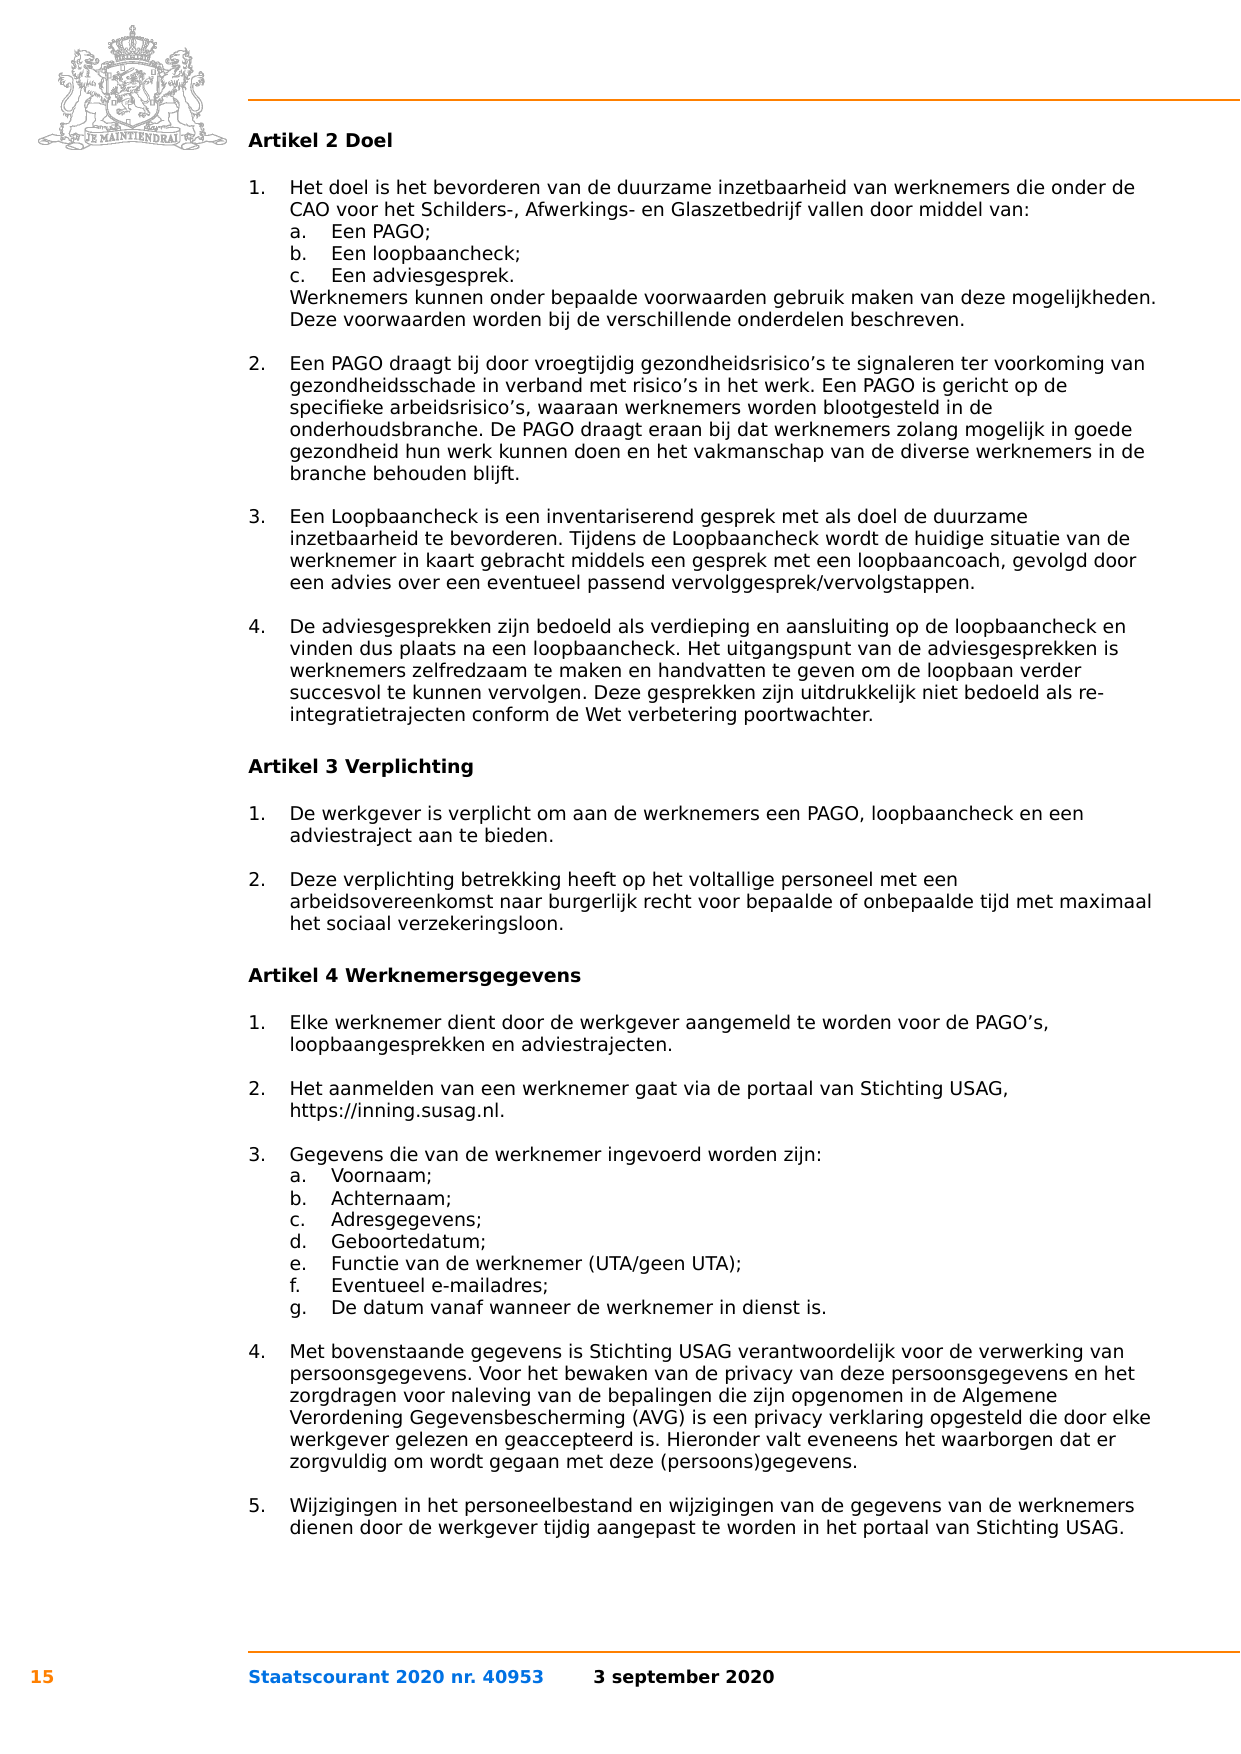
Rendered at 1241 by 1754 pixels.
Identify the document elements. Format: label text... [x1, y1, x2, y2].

text 5. Wijzigingen in het personeelbestand en wijzigingen van de gegevens van de werknemers dienen door de werkgever tijdig aangepast te worden in het portaal van Stichting USAG. [248, 1495, 1163, 1539]
text 4. Met bovenstaande gegevens is Stichting USAG verantwoordelijk voor de verwerking van persoonsgegevens. Voor het bewaken van de privacy van deze persoonsgegevens en het zorgdragen voor naleving van de bepalingen die zijn opgenomen in de Algemene Verordening Gegevensbescherming (AVG) is een privacy verklaring opgesteld die door elke werkgever gelezen en geaccepteerd is. Hieronder valt eveneens het waarborgen dat er zorgvuldig om wordt gegaan met deze (persoons)gegevens. [248, 1341, 1163, 1473]
text Werknemers kunnen onder bepaalde voorwaarden gebruik maken van deze mogelijkheden. Deze voorwaarden worden bij de verschillende onderdelen beschreven. [289, 287, 1163, 331]
text b. Achternaam; [289, 1187, 1163, 1209]
text 3. Gegevens die van de werknemer ingevoerd worden zijn: [248, 1143, 1163, 1165]
text 2. Deze verplichting betrekking heeft op het voltallige personeel met een arbeidsovereenkomst naar burgerlijk recht voor bepaalde of onbepaalde tijd met maximaal het sociaal verzekeringsloon. [248, 869, 1163, 935]
picture [38, 25, 227, 150]
text c. Een adviesgesprek. [289, 265, 1163, 287]
text 3. Een Loopbaancheck is een inventariserend gesprek met als doel de duurzame inzetbaarheid te bevorderen. Tijdens de Loopbaancheck wordt de huidige situatie van de werknemer in kaart gebracht middels een gesprek met een loopbaancoach, gevolgd door een advies over een eventueel passend vervolggesprek/vervolgstappen. [248, 506, 1163, 594]
text d. Geboortedatum; [289, 1231, 1163, 1253]
text 1. De werkgever is verplicht om aan de werknemers een PAGO, loopbaancheck en een adviestraject aan te bieden. [248, 803, 1163, 847]
subtitle Artikel 2 Doel [248, 130, 1163, 152]
text b. Een loopbaancheck; [289, 243, 1163, 265]
text g. De datum vanaf wanneer de werknemer in dienst is. [289, 1297, 1163, 1319]
text 2. Het aanmelden van een werknemer gaat via de portaal van Stichting USAG, https://inning.susag.nl. [248, 1078, 1163, 1122]
text 1. Het doel is het bevorderen van de duurzame inzetbaarheid van werknemers die onder de CAO voor het Schilders-, Afwerkings- en Glaszetbedrijf vallen door middel van: [248, 177, 1163, 221]
text 2. Een PAGO draagt bij door vroegtijdig gezondheidsrisico’s te signaleren ter voorkoming van gezondheidsschade in verband met risico’s in het werk. Een PAGO is gericht op de specifieke arbeidsrisico’s, waaraan werknemers worden blootgesteld in de onderhoudsbranche. De PAGO draagt eraan bij dat werknemers zolang mogelijk in goede gezondheid hun werk kunnen doen en het vakmanschap van de diverse werknemers in de branche behouden blijft. [248, 353, 1163, 484]
text e. Functie van de werknemer (UTA/geen UTA); [289, 1253, 1163, 1275]
text c. Adresgegevens; [289, 1209, 1163, 1231]
text 1. Elke werknemer dient door de werkgever aangemeld te worden voor de PAGO’s, loopbaangesprekken en adviestrajecten. [248, 1012, 1163, 1056]
text 4. De adviesgesprekken zijn bedoeld als verdieping en aansluiting op de loopbaancheck en vinden dus plaats na een loopbaancheck. Het uitgangspunt van de adviesgesprekken is werknemers zelfredzaam te maken en handvatten te geven om de loopbaan verder succesvol te kunnen vervolgen. Deze gesprekken zijn uitdrukkelijk niet bedoeld als re-integratietrajecten conform de Wet verbetering poortwachter. [248, 616, 1163, 726]
text f. Eventueel e-mailadres; [289, 1275, 1163, 1297]
text a. Voornaam; [289, 1165, 1163, 1187]
text a. Een PAGO; [289, 221, 1163, 243]
subtitle Artikel 3 Verplichting [248, 756, 1163, 778]
subtitle Artikel 4 Werknemersgegevens [248, 965, 1163, 987]
